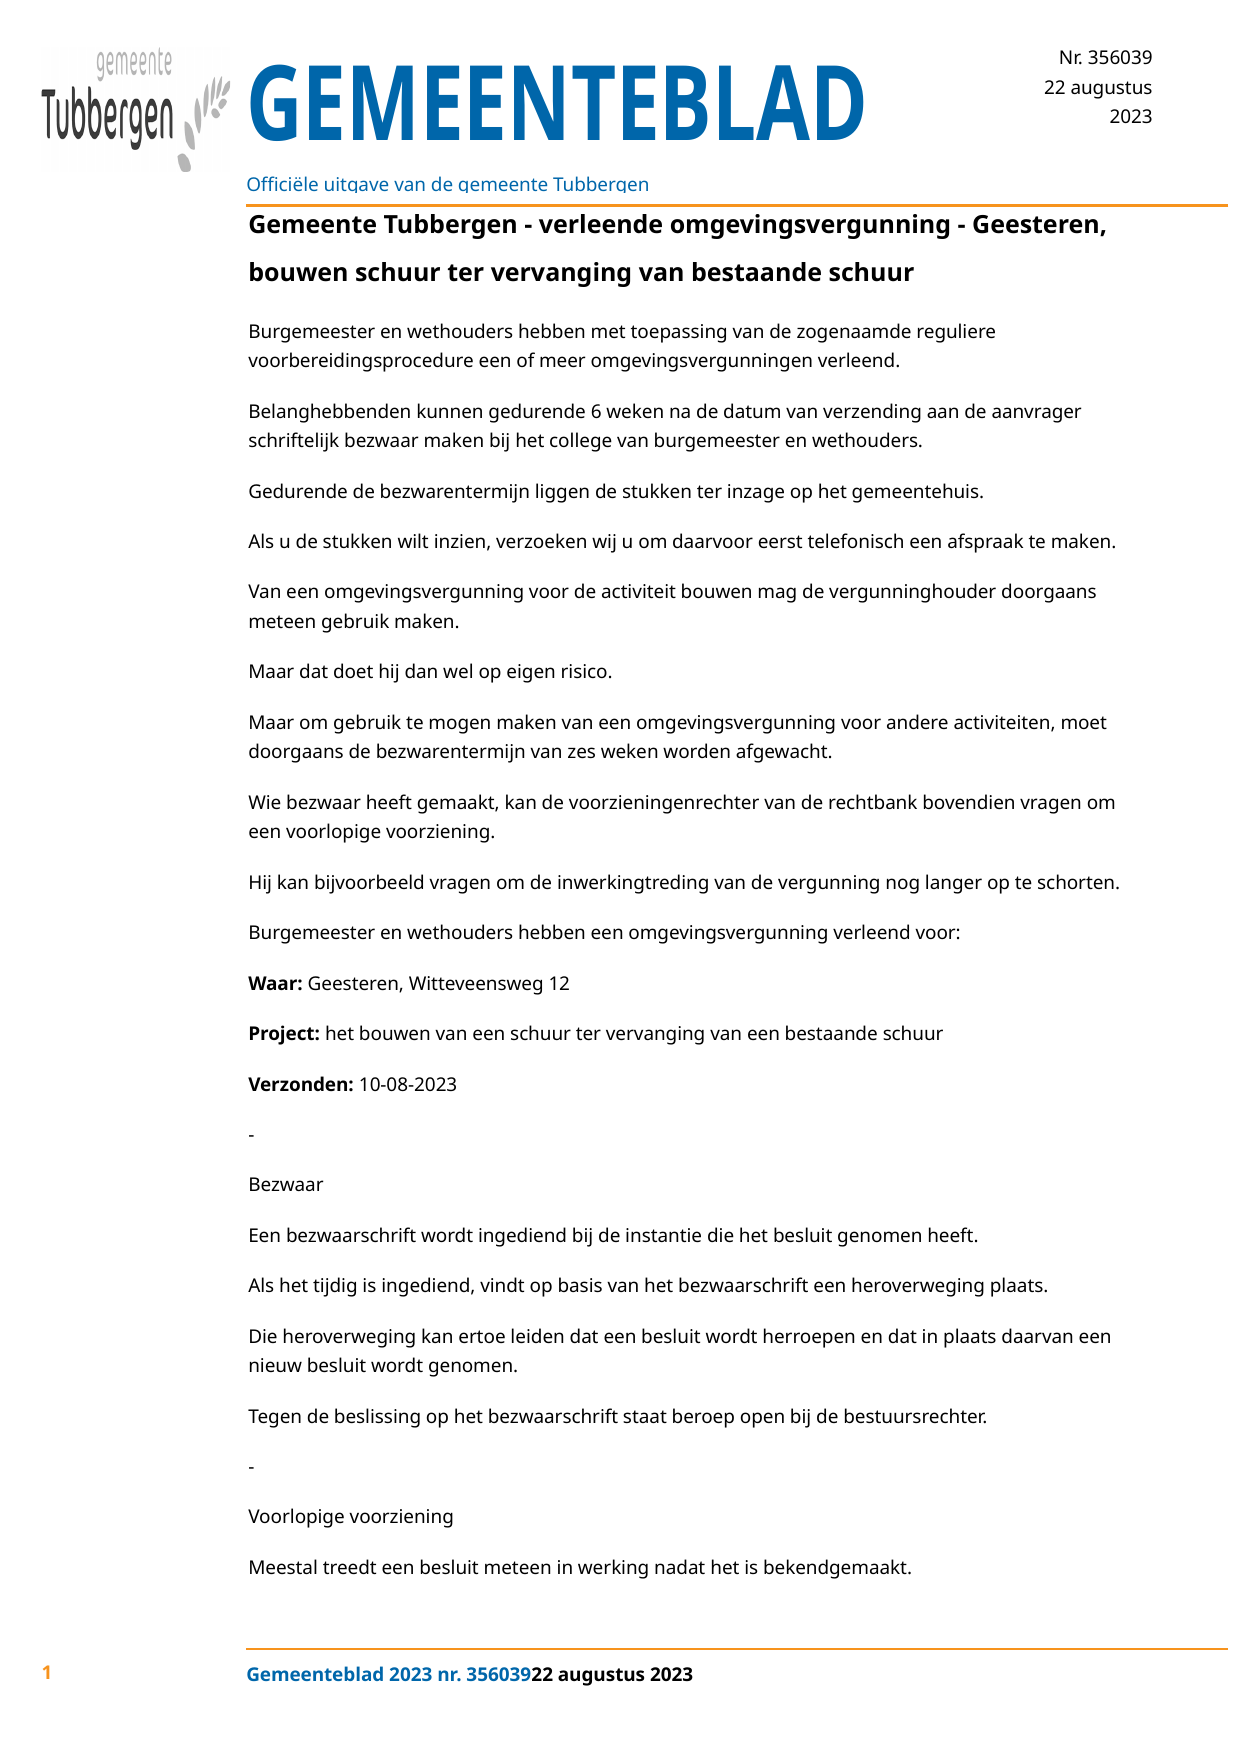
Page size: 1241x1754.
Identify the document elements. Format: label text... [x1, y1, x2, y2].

text Tegen de beslissing op het bezwaarschrift staat beroep open bij de bestuursrechter. [248, 1403, 1152, 1429]
picture [41, 47, 231, 172]
text Verzonden: 10-08-2023 [248, 1071, 1152, 1097]
text Gedurende de bezwarentermijn liggen de stukken ter inzage op het gemeentehuis. [248, 478, 1152, 504]
text Meestal treedt een besluit meteen in werking nadat het is bekendgemaakt. [248, 1554, 1152, 1580]
text Maar om gebruik te mogen maken van een omgevingsvergunning voor andere activiteiten, moet doorgaans de bezwarentermijn van zes weken worden afgewacht. [248, 709, 1152, 764]
text Belanghebbenden kunnen gedurende 6 weken na de datum van verzending aan de aanvrager schriftelijk bezwaar maken bij het college van burgemeester en wethouders. [248, 398, 1152, 453]
text Wie bezwaar heeft gemaakt, kan de voorzieningenrechter van de rechtbank bovendien vragen om een voorlopige voorziening. [248, 789, 1152, 844]
text Als u de stukken wilt inzien, verzoeken wij u om daarvoor eerst telefonisch een afspraak te maken. [248, 528, 1152, 554]
text Project: het bouwen van een schuur ter vervanging van een bestaande schuur [248, 1020, 1152, 1046]
text Gemeente Tubbergen - verleende omgevingsvergunning - Geesteren, bouwen schuur ter vervanging van bestaande schuur [248, 207, 1152, 288]
text Als het tijdig is ingediend, vindt op basis van het bezwaarschrift een heroverweging plaats. [248, 1272, 1152, 1298]
text Maar dat doet hij dan wel op eigen risico. [248, 659, 1152, 684]
text Burgemeester en wethouders hebben een omgevingsvergunning verleend voor: [248, 919, 1152, 945]
text Voorlopige voorziening [248, 1504, 1152, 1529]
text Van een omgevingsvergunning voor de activiteit bouwen mag de vergunninghouder doorgaans meteen gebruik maken. [248, 579, 1152, 634]
text Bezwaar [248, 1172, 1152, 1197]
text Burgemeester en wethouders hebben met toepassing van de zogenaamde reguliere voorbereidingsprocedure een of meer omgevingsvergunningen verleend. [248, 318, 1152, 373]
text Hij kan bijvoorbeeld vragen om de inwerkingtreding van de vergunning nog langer op te schorten. [248, 869, 1152, 895]
text Die heroverweging kan ertoe leiden dat een besluit wordt herroepen en dat in plaats daarvan een nieuw besluit wordt genomen. [248, 1323, 1152, 1378]
text - [248, 1453, 1152, 1479]
text Waar: Geesteren, Witteveensweg 12 [248, 970, 1152, 996]
text Een bezwaarschrift wordt ingediend bij de instantie die het besluit genomen heeft. [248, 1222, 1152, 1248]
text - [248, 1121, 1152, 1147]
